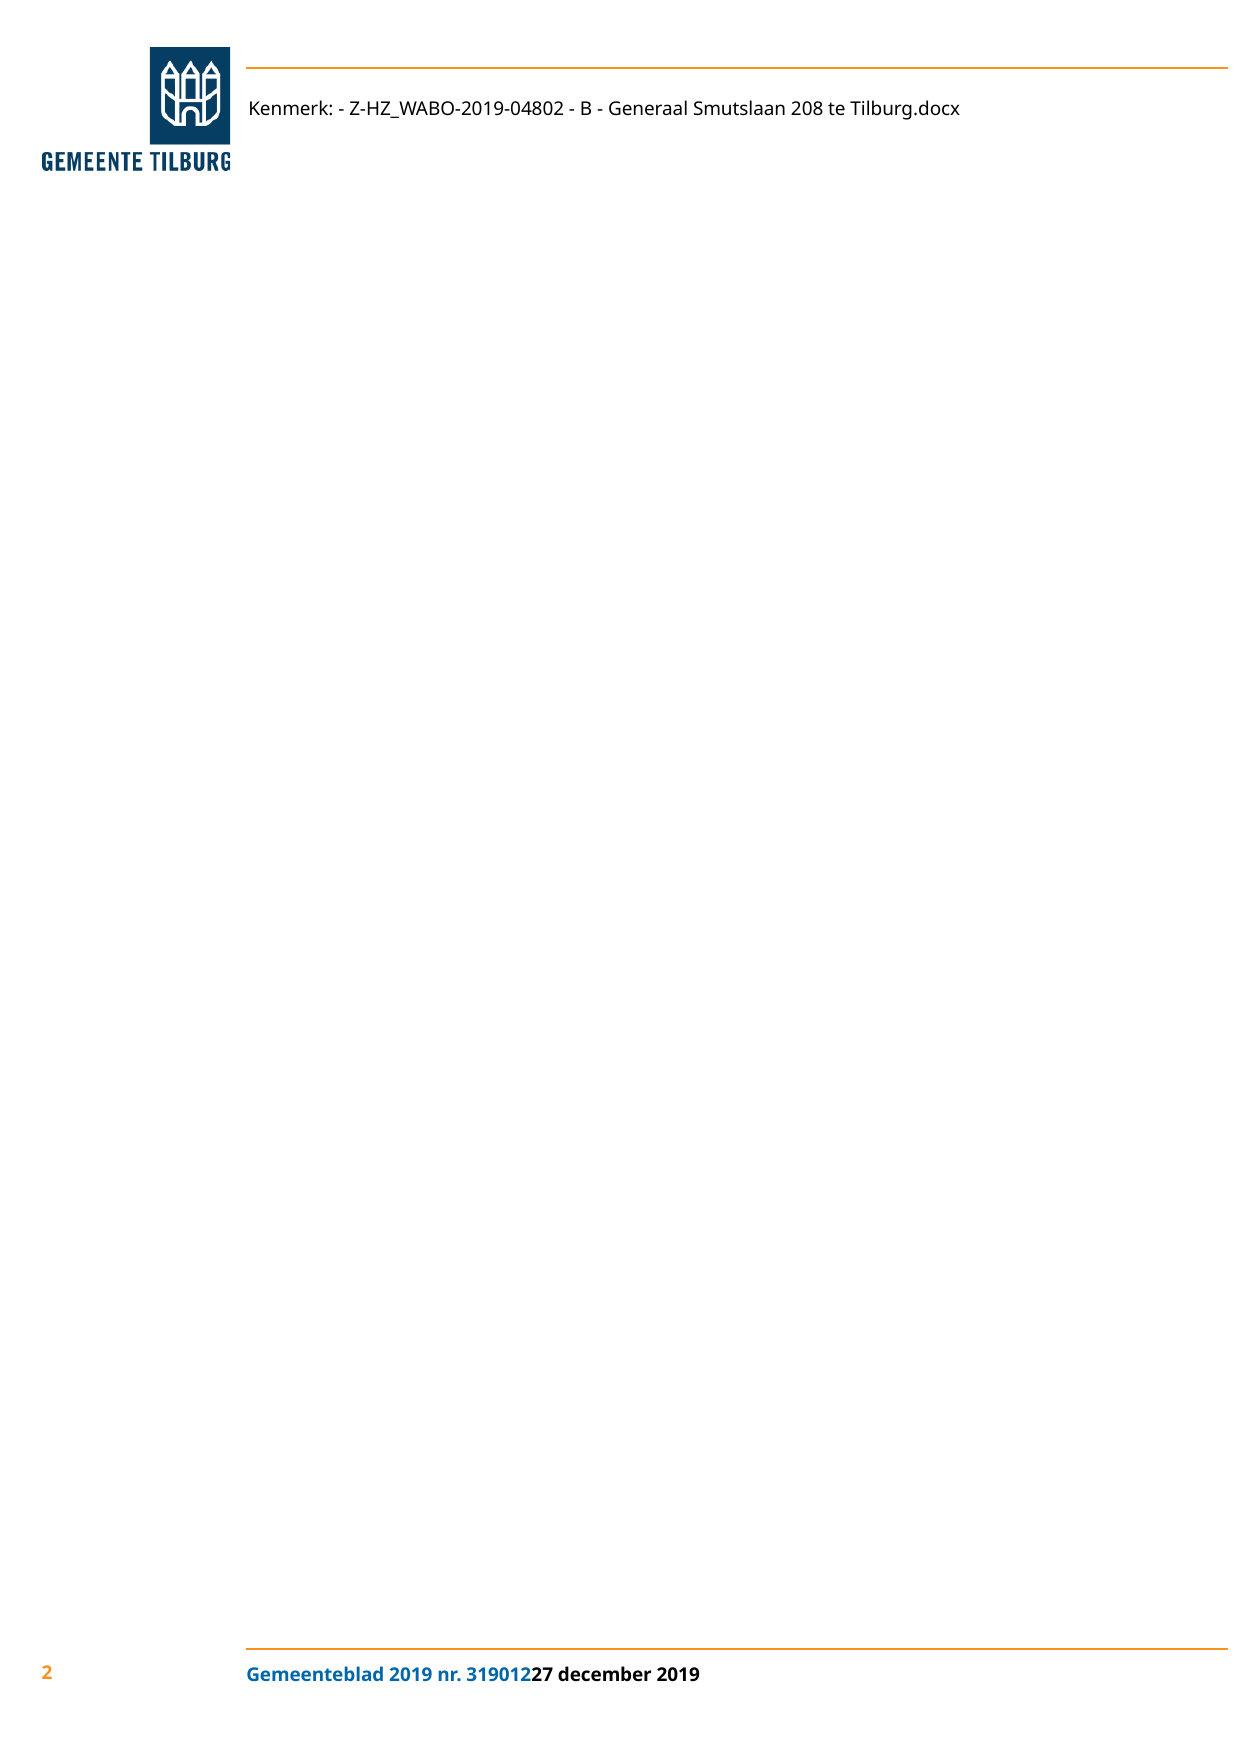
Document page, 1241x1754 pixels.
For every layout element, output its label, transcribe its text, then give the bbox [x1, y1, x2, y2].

picture [41, 47, 231, 172]
text Kenmerk: - Z-HZ_WABO-2019-04802 - B - Generaal Smutslaan 208 te Tilburg.docx [248, 95, 1152, 121]
